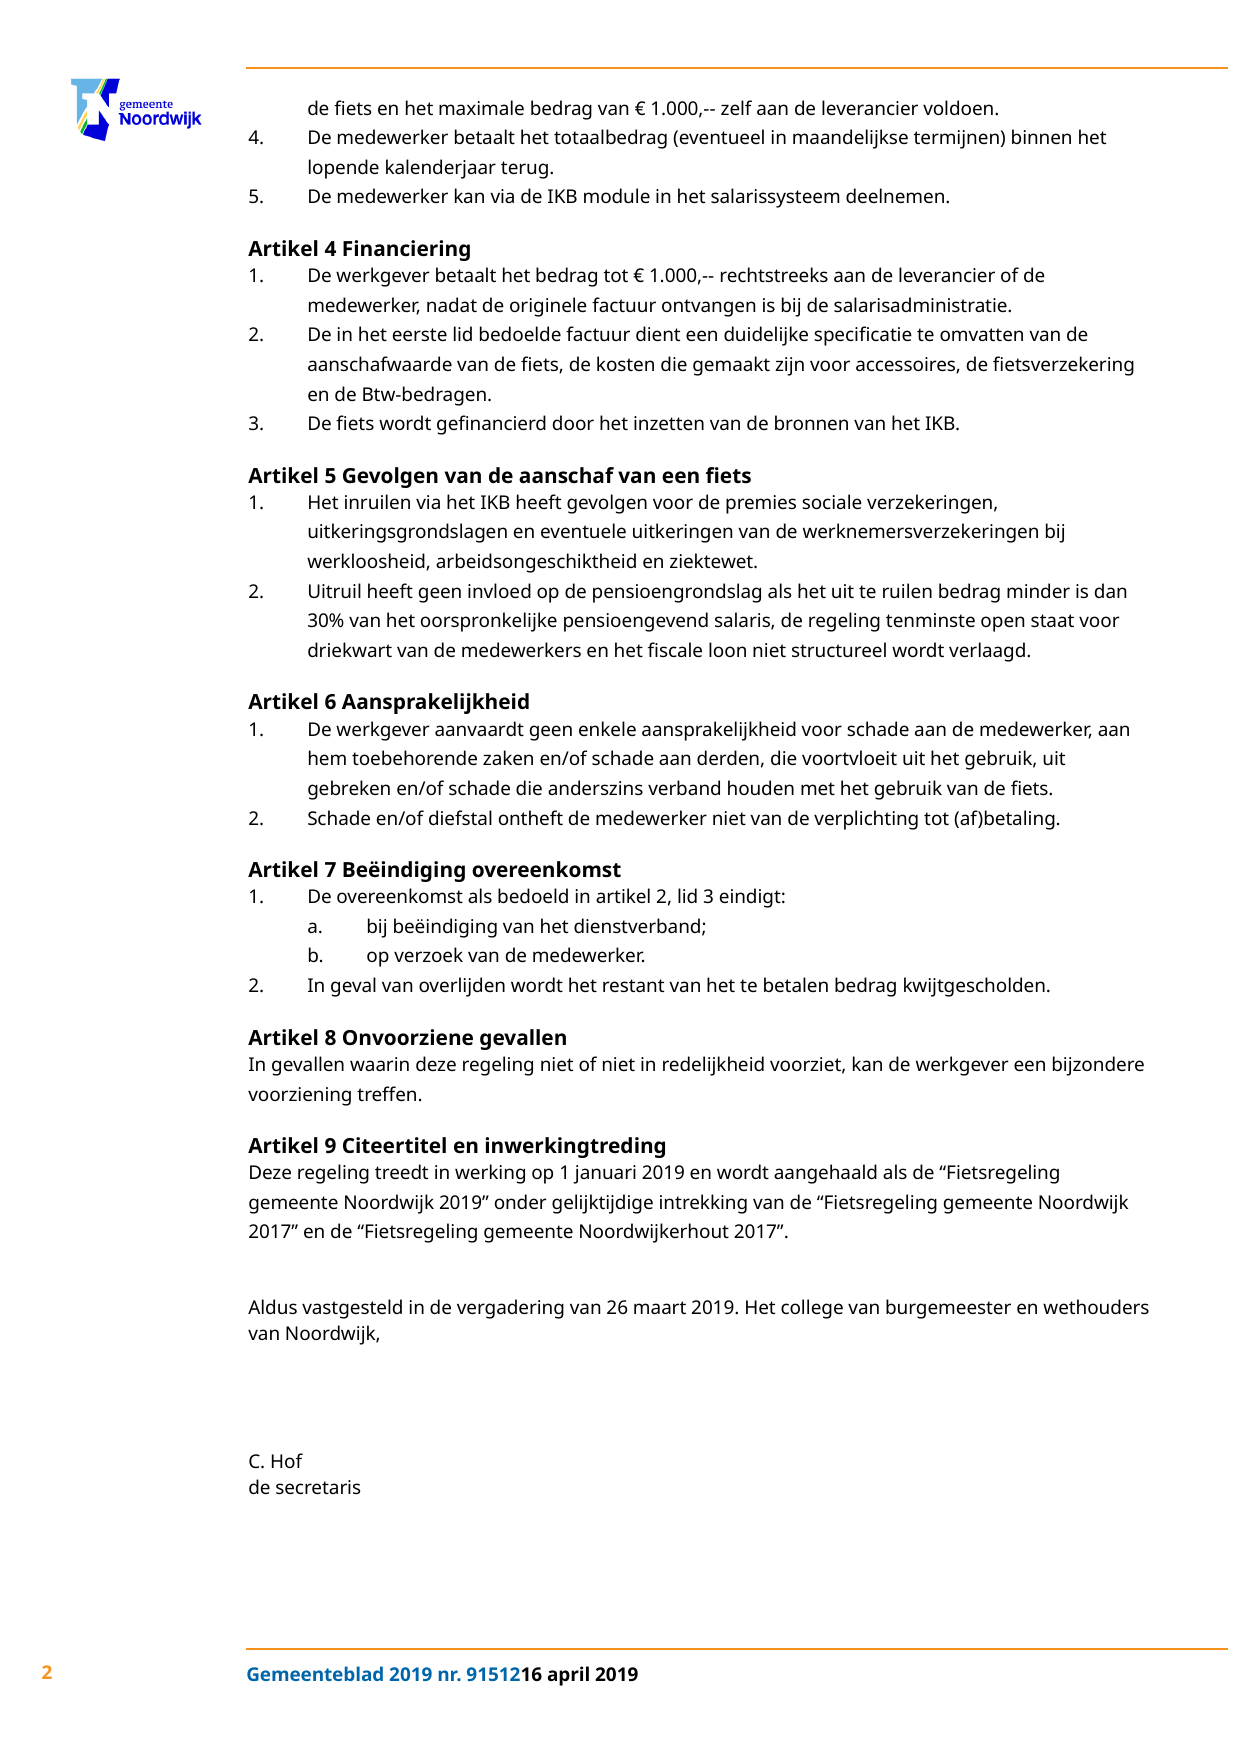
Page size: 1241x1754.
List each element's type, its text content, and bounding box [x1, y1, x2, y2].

list Uitruil heeft geen invloed op de pensioengrondslag als het uit te ruilen bedrag minder is dan 30% van het oorspronkelijke pensioengevend salaris, de regeling tenminste open staat voor driekwart van de medewerkers en het fiscale loon niet structureel wordt verlaagd. [248, 578, 1152, 663]
list De in het eerste lid bedoelde factuur dient een duidelijke specificatie te omvatten van de aanschafwaarde van de fiets, de kosten die gemaakt zijn voor accessoires, de fietsverzekering en de Btw-bedragen. [248, 322, 1152, 406]
text C. Hof [248, 1448, 1152, 1474]
text Artikel 6 Aansprakelijkheid [248, 687, 1152, 716]
text Artikel 9 Citeertitel en inwerkingtreding [248, 1131, 1152, 1159]
text Artikel 8 Onvoorziene gevallen [248, 1023, 1152, 1051]
text Artikel 4 Financiering [248, 234, 1152, 262]
text Deze regeling treedt in werking op 1 januari 2019 en wordt aangehaald als de “Fietsregeling gemeente Noordwijk 2019” onder gelijktijdige intrekking van de “Fietsregeling gemeente Noordwijk 2017” en de “Fietsregeling gemeente Noordwijkerhout 2017”. [248, 1159, 1152, 1244]
list In geval van overlijden wordt het restant van het te betalen bedrag kwijtgescholden. [248, 972, 1152, 998]
text Artikel 5 Gevolgen van de aanschaf van een fiets [248, 461, 1152, 489]
list De medewerker kan via de IKB module in het salarissysteem deelnemen. [248, 183, 1152, 209]
list De werkgever betaalt het bedrag tot € 1.000,-- rechtstreeks aan de leverancier of de medewerker, nadat de originele factuur ontvangen is bij de salarisadministratie. [248, 262, 1152, 318]
picture [41, 47, 231, 172]
text Aldus vastgesteld in de vergadering van 26 maart 2019. Het college van burgemeester en wethouders van Noordwijk, [248, 1294, 1152, 1345]
list Het inruilen via het IKB heeft gevolgen voor de premies sociale verzekeringen, uitkeringsgrondslagen en eventuele uitkeringen van de werknemersverzekeringen bij werkloosheid, arbeidsongeschiktheid en ziektewet. [248, 489, 1152, 574]
list De fiets wordt gefinancierd door het inzetten van de bronnen van het IKB. [248, 410, 1152, 436]
text In gevallen waarin deze regeling niet of niet in redelijkheid voorziet, kan de werkgever een bijzondere voorziening treffen. [248, 1051, 1152, 1106]
text Artikel 7 Beëindiging overeenkomst [248, 855, 1152, 883]
text de secretaris [248, 1474, 1152, 1500]
list op verzoek van de medewerker. [307, 943, 1152, 968]
list Schade en/of diefstal ontheft de medewerker niet van de verplichting tot (af)betaling. [248, 805, 1152, 830]
list De overeenkomst als bedoeld in artikel 2, lid 3 eindigt: [248, 883, 1152, 909]
list De werkgever aanvaardt geen enkele aansprakelijkheid voor schade aan de medewerker, aan hem toebehorende zaken en/of schade aan derden, die voortvloeit uit het gebruik, uit gebreken en/of schade die anderszins verband houden met het gebruik van de fiets. [248, 716, 1152, 801]
list bij beëindiging van het dienstverband; [307, 913, 1152, 939]
list de fiets en het maximale bedrag van € 1.000,-- zelf aan de leverancier voldoen. [248, 95, 1152, 121]
list De medewerker betaalt het totaalbedrag (eventueel in maandelijkse termijnen) binnen het lopende kalenderjaar terug. [248, 124, 1152, 180]
